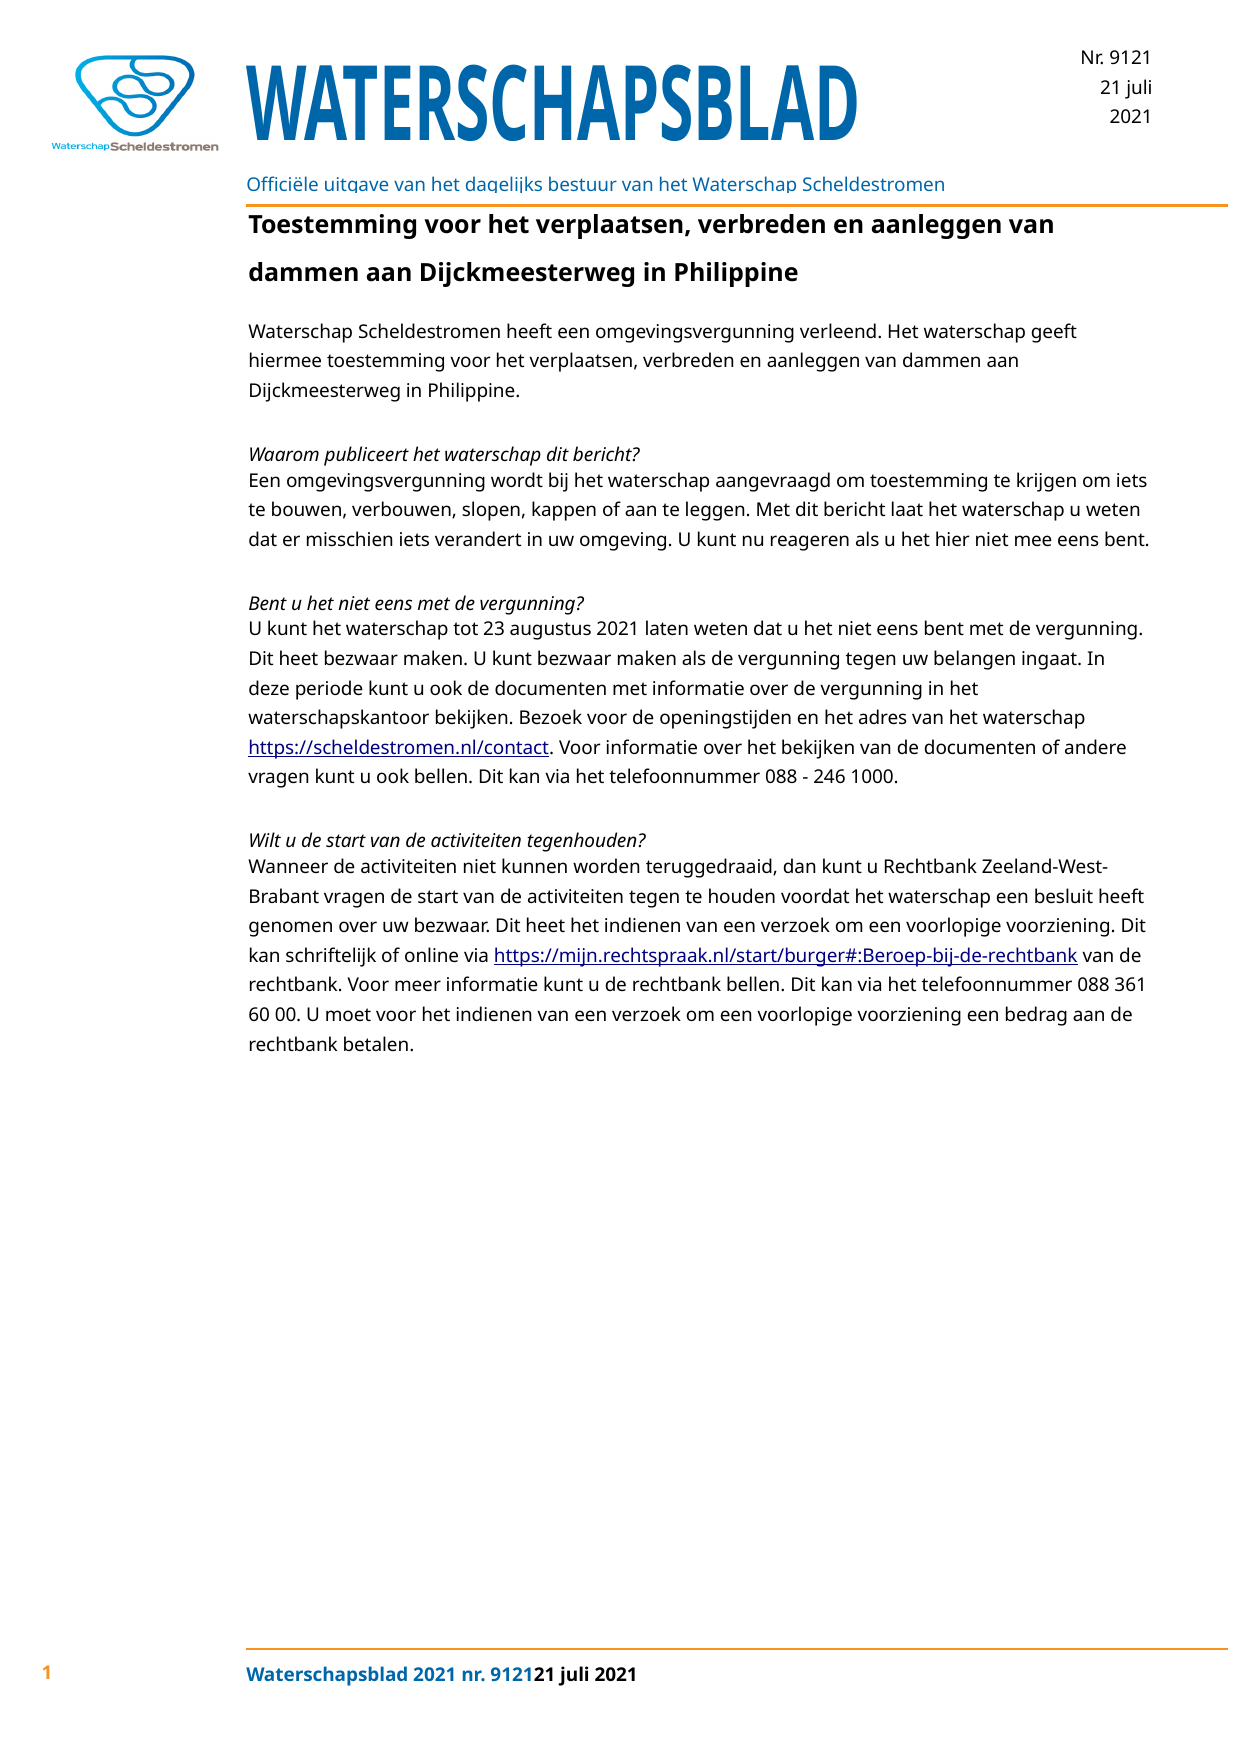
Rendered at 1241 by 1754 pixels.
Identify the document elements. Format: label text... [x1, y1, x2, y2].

text Waterschap Scheldestromen heeft een omgevingsvergunning verleend. Het waterschap geeft hiermee toestemming voor het verplaatsen, verbreden en aanleggen van dammen aan Dijckmeesterweg in Philippine. [248, 318, 1152, 403]
text Toestemming voor het verplaatsen, verbreden en aanleggen van dammen aan Dijckmeesterweg in Philippine [248, 207, 1152, 288]
text Waarom publiceert het waterschap dit bericht? [248, 441, 1152, 467]
text Bent u het niet eens met de vergunning? [248, 590, 1152, 616]
text U kunt het waterschap tot 23 augustus 2021 laten weten dat u het niet eens bent met de vergunning. Dit heet bezwaar maken. U kunt bezwaar maken als de vergunning tegen uw belangen ingaat. In deze periode kunt u ook de documenten met informatie over de vergunning in het waterschapskantoor bekijken. Bezoek voor de openingstijden en het adres van het waterschap https://scheldestromen.nl/contact. Voor informatie over het bekijken van de documenten of andere vragen kunt u ook bellen. Dit kan via het telefoonnummer 088 - 246 1000. [248, 616, 1152, 789]
text Wilt u de start van de activiteiten tegenhouden? [248, 827, 1152, 853]
text Een omgevingsvergunning wordt bij het waterschap aangevraagd om toestemming te krijgen om iets te bouwen, verbouwen, slopen, kappen of aan te leggen. Met dit bericht laat het waterschap u weten dat er misschien iets verandert in uw omgeving. U kunt nu reageren als u het hier niet mee eens bent. [248, 467, 1152, 552]
picture [41, 47, 231, 172]
text Wanneer de activiteiten niet kunnen worden teruggedraaid, dan kunt u Rechtbank Zeeland-West-Brabant vragen de start van de activiteiten tegen te houden voordat het waterschap een besluit heeft genomen over uw bezwaar. Dit heet het indienen van een verzoek om een voorlopige voorziening. Dit kan schriftelijk of online via https://mijn.rechtspraak.nl/start/burger#:Beroep-bij-de-rechtbank van de rechtbank. Voor meer informatie kunt u de rechtbank bellen. Dit kan via het telefoonnummer 088 361 60 00. U moet voor het indienen van een verzoek om een voorlopige voorziening een bedrag aan de rechtbank betalen. [248, 853, 1152, 1056]
